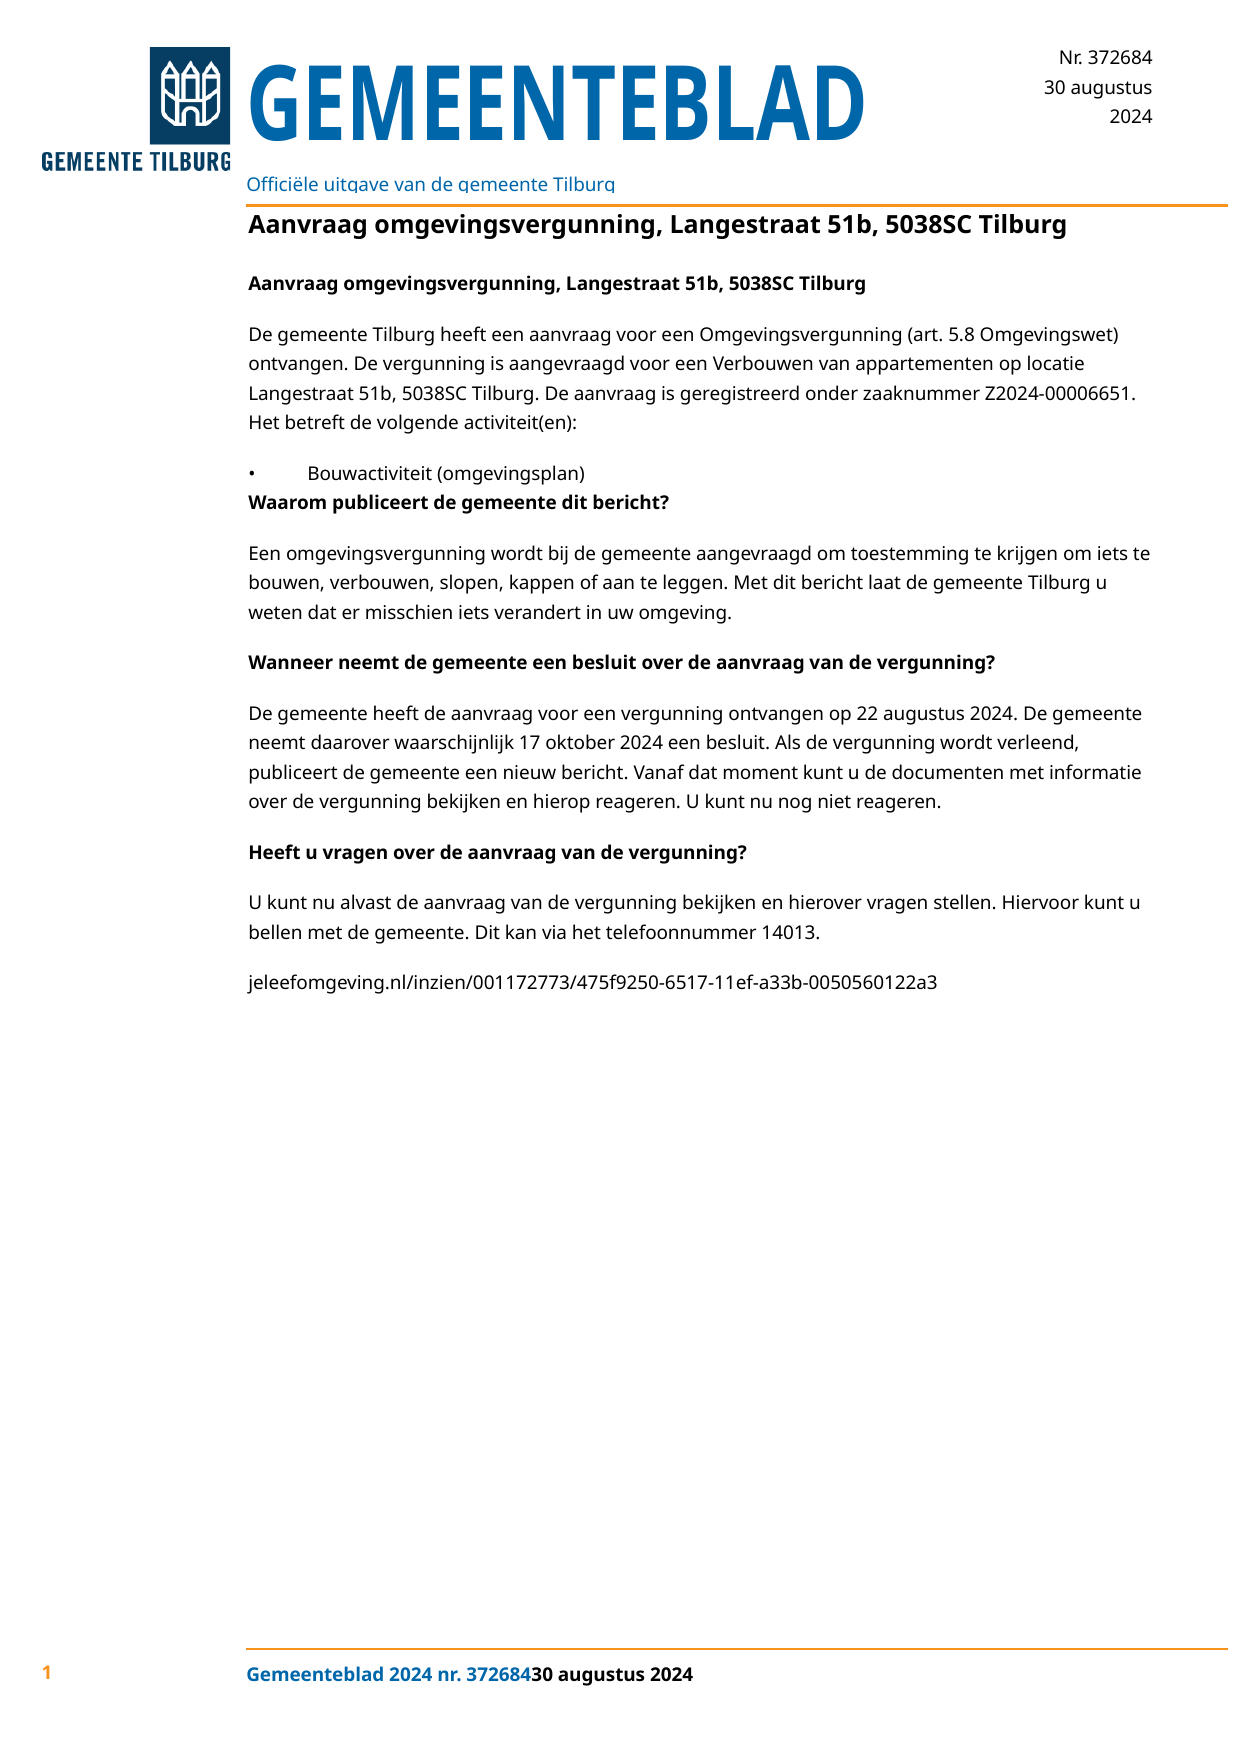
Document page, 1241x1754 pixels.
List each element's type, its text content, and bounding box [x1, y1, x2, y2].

text jeleefomgeving.nl/inzien/001172773/475f9250-6517-11ef-a33b-0050560122a3 [248, 969, 1152, 995]
picture [41, 47, 231, 172]
text Wanneer neemt de gemeente een besluit over de aanvraag van de vergunning? [248, 649, 1152, 675]
text Een omgevingsvergunning wordt bij de gemeente aangevraagd om toestemming te krijgen om iets te bouwen, verbouwen, slopen, kappen of aan te leggen. Met dit bericht laat de gemeente Tilburg u weten dat er misschien iets verandert in uw omgeving. [248, 540, 1152, 625]
text U kunt nu alvast de aanvraag van de vergunning bekijken en hierover vragen stellen. Hiervoor kunt u bellen met de gemeente. Dit kan via het telefoonnummer 14013. [248, 889, 1152, 945]
text De gemeente heeft de aanvraag voor een vergunning ontvangen op 22 augustus 2024. De gemeente neemt daarover waarschijnlijk 17 oktober 2024 een besluit. Als de vergunning wordt verleend, publiceert de gemeente een nieuw bericht. Vanaf dat moment kunt u de documenten met informatie over de vergunning bekijken en hierop reageren. U kunt nu nog niet reageren. [248, 700, 1152, 814]
text Aanvraag omgevingsvergunning, Langestraat 51b, 5038SC Tilburg [248, 270, 1152, 296]
text Heeft u vragen over de aanvraag van de vergunning? [248, 839, 1152, 865]
text De gemeente Tilburg heeft een aanvraag voor een Omgevingsvergunning (art. 5.8 Omgevingswet) ontvangen. De vergunning is aangevraagd voor een Verbouwen van appartementen op locatie Langestraat 51b, 5038SC Tilburg. De aanvraag is geregistreerd onder zaaknummer Z2024-00006651. Het betreft de volgende activiteit(en): [248, 321, 1152, 435]
list Bouwactiviteit (omgevingsplan) [248, 460, 1152, 486]
text Aanvraag omgevingsvergunning, Langestraat 51b, 5038SC Tilburg [248, 207, 1152, 241]
text Waarom publiceert de gemeente dit bericht? [248, 489, 1152, 515]
